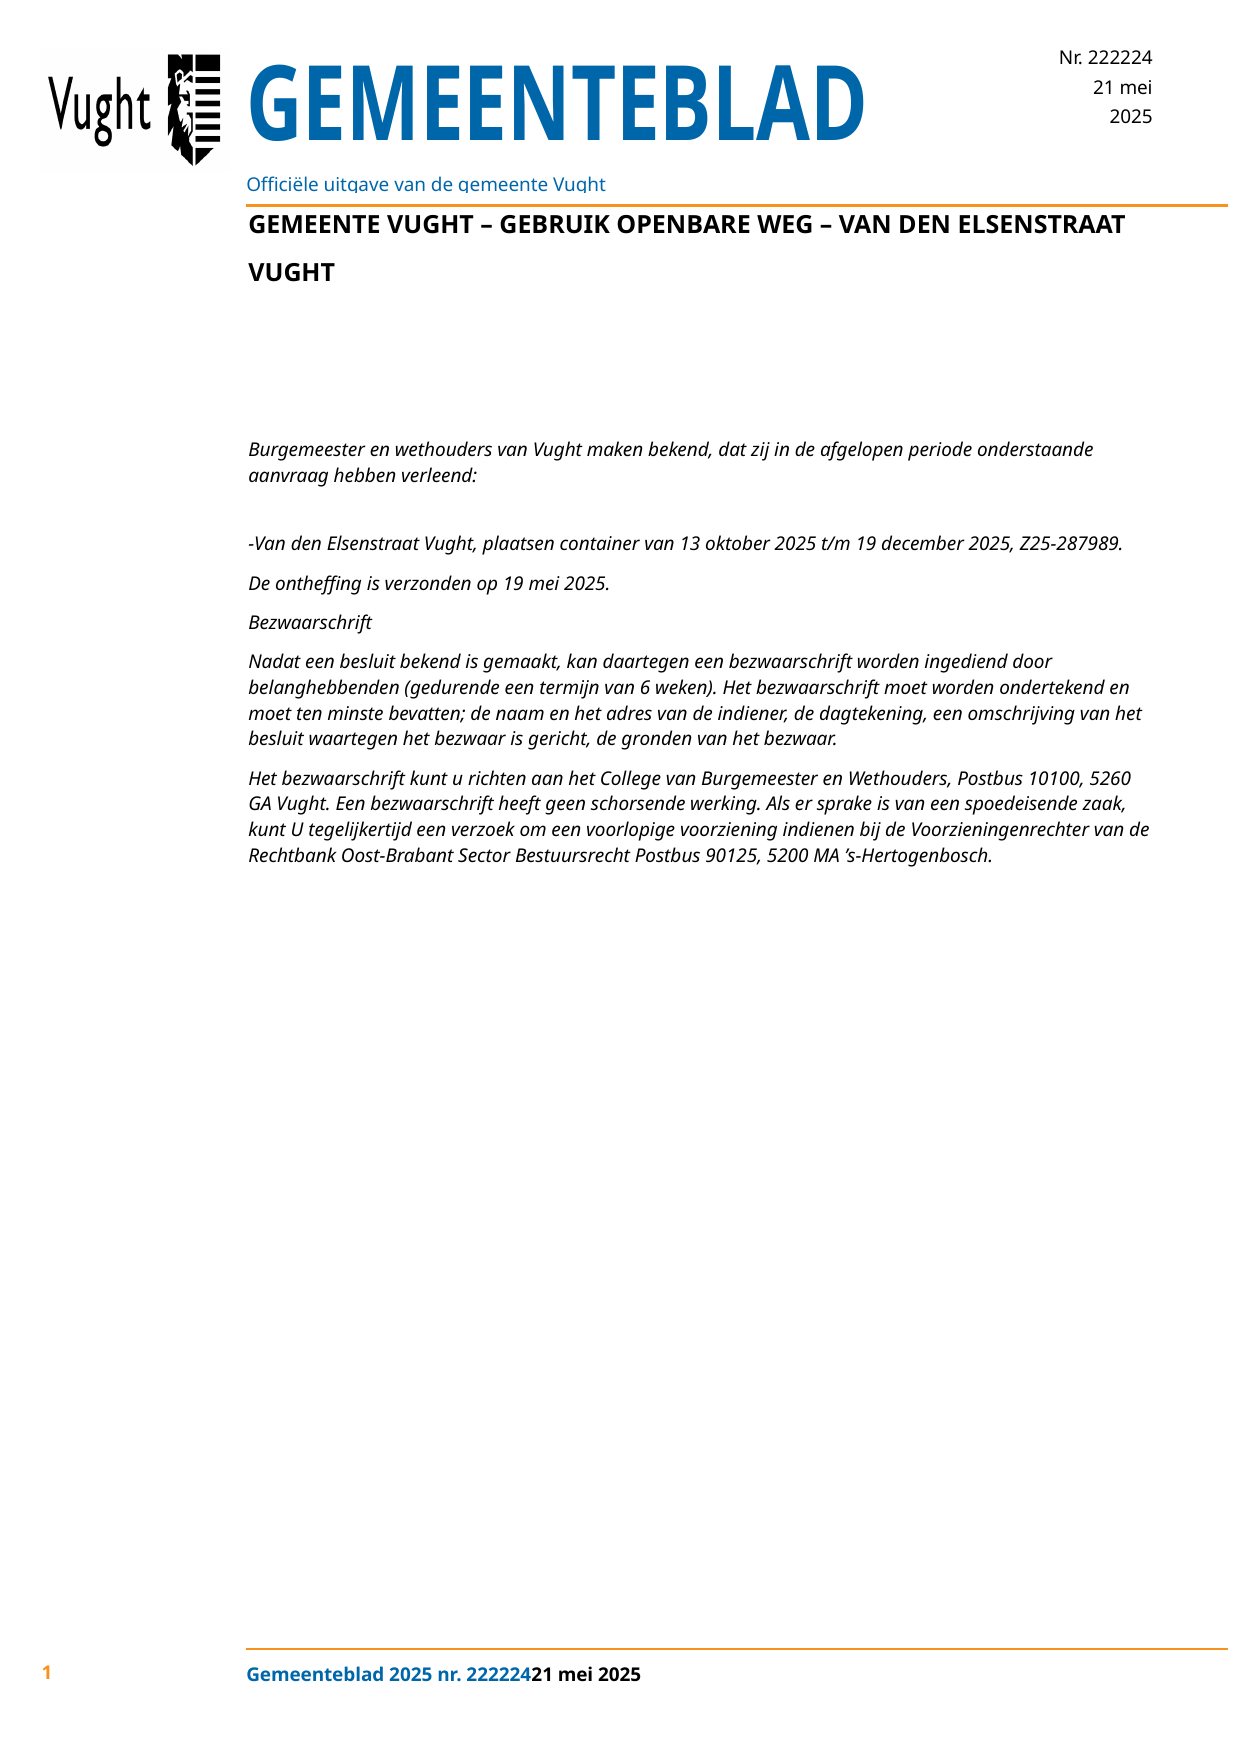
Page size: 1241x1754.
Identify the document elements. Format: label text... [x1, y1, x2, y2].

picture [41, 47, 231, 172]
text Nadat een besluit bekend is gemaakt, kan daartegen een bezwaarschrift worden ingediend door belanghebbenden (gedurende een termijn van 6 weken). Het bezwaarschrift moet worden ondertekend en moet ten minste bevatten; de naam en het adres van de indiener, de dagtekening, een omschrijving van het besluit waartegen het bezwaar is gericht, de gronden van het bezwaar. [248, 648, 1152, 751]
text Bezwaarschrift [248, 609, 1152, 635]
text Burgemeester en wethouders van Vught maken bekend, dat zij in de afgelopen periode onderstaande aanvraag hebben verleend: [248, 436, 1152, 487]
text -Van den Elsenstraat Vught, plaatsen container van 13 oktober 2025 t/m 19 december 2025, Z25-287989. [248, 531, 1152, 556]
text Het bezwaarschrift kunt u richten aan het College van Burgemeester en Wethouders, Postbus 10100, 5260 GA Vught. Een bezwaarschrift heeft geen schorsende werking. Als er sprake is van een spoedeisende zaak, kunt U tegelijkertijd een verzoek om een voorlopige voorziening indienen bij de Voorzieningenrechter van de Rechtbank Oost-Brabant Sector Bestuursrecht Postbus 90125, 5200 MA ’s-Hertogenbosch. [248, 765, 1152, 868]
text GEMEENTE VUGHT – GEBRUIK OPENBARE WEG – VAN DEN ELSENSTRAAT VUGHT [248, 207, 1152, 288]
text De ontheffing is verzonden op 19 mei 2025. [248, 570, 1152, 596]
